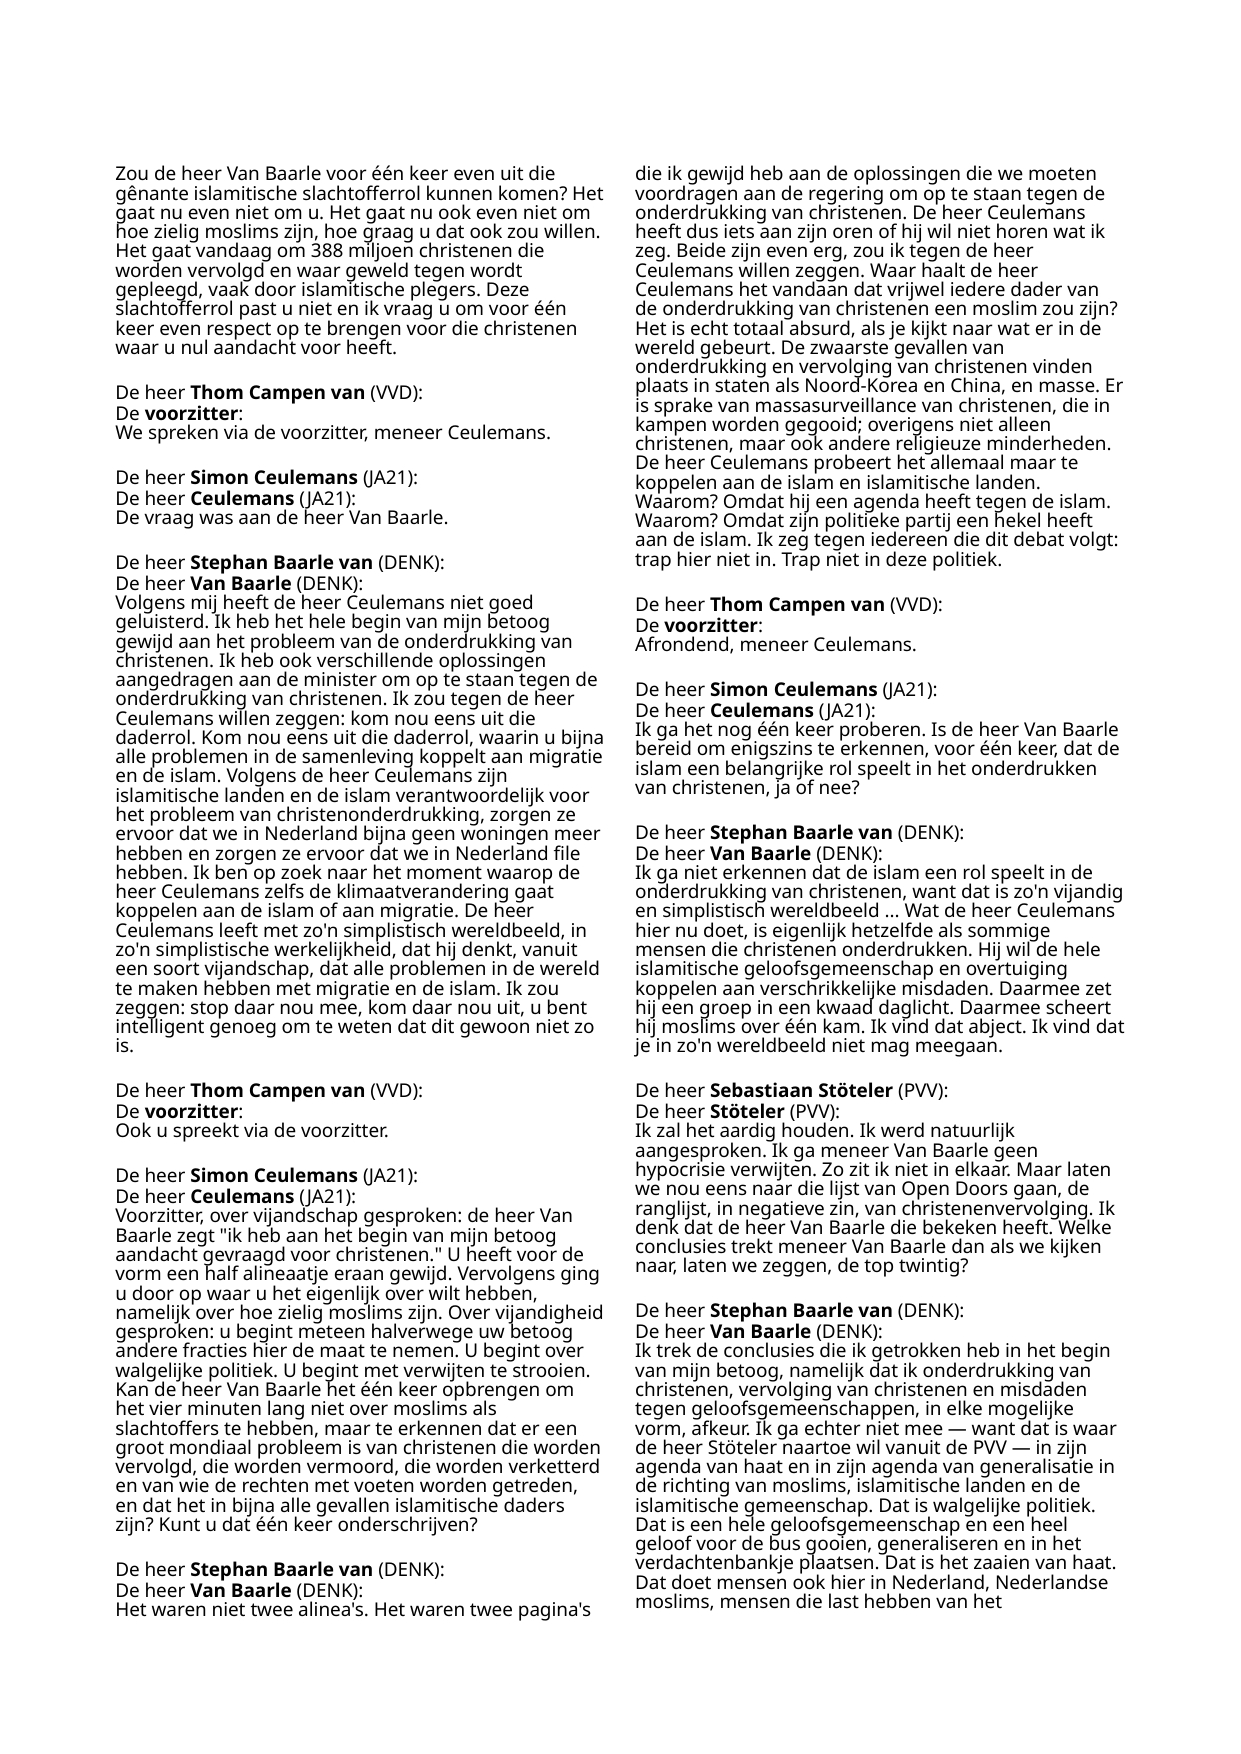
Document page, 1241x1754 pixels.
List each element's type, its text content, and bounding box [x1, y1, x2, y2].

text De heer Ceulemans (JA21): [635, 702, 1125, 721]
text De heer Thom Campen van (VVD): [115, 1077, 605, 1103]
text De heer Stephan Baarle van (DENK): [635, 1297, 1125, 1323]
text De heer Van Baarle (DENK): [635, 1323, 1125, 1342]
text De heer Stephan Baarle van (DENK): [635, 819, 1125, 844]
text Ik ga het nog één keer proberen. Is de heer Van Baarle bereid om enigszins te erkennen, voor één keer, dat de islam een belangrijke rol speelt in het onderdrukken van christenen, ja of nee? [635, 721, 1125, 798]
text De heer Sebastiaan Stöteler (PVV): [635, 1077, 1125, 1103]
text De heer Ceulemans (JA21): [115, 1188, 605, 1207]
text De heer Thom Campen van (VVD): [635, 591, 1125, 617]
text Ik trek de conclusies die ik getrokken heb in het begin van mijn betoog, namelijk dat ik onderdrukking van christenen, vervolging van christenen en misdaden tegen geloofsgemeenschappen, in elke mogelijke vorm, afkeur. Ik ga echter niet mee — want dat is waar de heer Stöteler naartoe wil vanuit de PVV — in zijn agenda van haat en in zijn agenda van generalisatie in de richting van moslims, islamitische landen en de islamitische gemeenschap. Dat is walgelijke politiek. Dat is een hele geloofsgemeenschap en een heel geloof voor de bus gooien, generaliseren en in het verdachtenbankje plaatsen. Dat is het zaaien van haat. Dat doet mensen ook hier in Nederland, Nederlandse moslims, mensen die last hebben van het [635, 1342, 1125, 1612]
text Afrondend, meneer Ceulemans. [635, 636, 1125, 655]
text De heer Stephan Baarle van (DENK): [115, 1556, 605, 1582]
text De heer Simon Ceulemans (JA21): [115, 1162, 605, 1188]
text Ook u spreekt via de voorzitter. [115, 1122, 605, 1142]
text De vraag was aan de heer Van Baarle. [115, 509, 605, 528]
text die ik gewijd heb aan de oplossingen die we moeten voordragen aan de regering om op te staan tegen de onderdrukking van christenen. De heer Ceulemans heeft dus iets aan zijn oren of hij wil niet horen wat ik zeg. Beide zijn even erg, zou ik tegen de heer Ceulemans willen zeggen. Waar haalt de heer Ceulemans het vandaan dat vrijwel iedere dader van de onderdrukking van christenen een moslim zou zijn? Het is echt totaal absurd, als je kijkt naar wat er in de wereld gebeurt. De zwaarste gevallen van onderdrukking en vervolging van christenen vinden plaats in staten als Noord-Korea en China, en masse. Er is sprake van massasurveillance van christenen, die in kampen worden gegooid; overigens niet alleen christenen, maar ook andere religieuze minderheden. De heer Ceulemans probeert het allemaal maar te koppelen aan de islam en islamitische landen. Waarom? Omdat hij een agenda heeft tegen de islam. Waarom? Omdat zijn politieke partij een hekel heeft aan de islam. Ik zeg tegen iedereen die dit debat volgt: trap hier niet in. Trap niet in deze politiek. [635, 165, 1125, 570]
text Ik zal het aardig houden. Ik werd natuurlijk aangesproken. Ik ga meneer Van Baarle geen hypocrisie verwijten. Zo zit ik niet in elkaar. Maar laten we nou eens naar die lijst van Open Doors gaan, de ranglijst, in negatieve zin, van christenenvervolging. Ik denk dat de heer Van Baarle die bekeken heeft. Welke conclusies trekt meneer Van Baarle dan als we kijken naar, laten we zeggen, de top twintig? [635, 1122, 1125, 1277]
text De voorzitter: [635, 617, 1125, 636]
text De heer Stöteler (PVV): [635, 1103, 1125, 1122]
text Voorzitter, over vijandschap gesproken: de heer Van Baarle zegt "ik heb aan het begin van mijn betoog aandacht gevraagd voor christenen." U heeft voor de vorm een half alineaatje eraan gewijd. Vervolgens ging u door op waar u het eigenlijk over wilt hebben, namelijk over hoe zielig moslims zijn. Over vijandigheid gesproken: u begint meteen halverwege uw betoog andere fracties hier de maat te nemen. U begint over walgelijke politiek. U begint met verwijten te strooien. Kan de heer Van Baarle het één keer opbrengen om het vier minuten lang niet over moslims als slachtoffers te hebben, maar te erkennen dat er een groot mondiaal probleem is van christenen die worden vervolgd, die worden vermoord, die worden verketterd en van wie de rechten met voeten worden getreden, en dat het in bijna alle gevallen islamitische daders zijn? Kunt u dat één keer onderschrijven? [115, 1207, 605, 1535]
text De heer Van Baarle (DENK): [635, 844, 1125, 864]
text De voorzitter: [115, 1103, 605, 1122]
text De heer Van Baarle (DENK): [115, 575, 605, 594]
text Volgens mij heeft de heer Ceulemans niet goed geluisterd. Ik heb het hele begin van mijn betoog gewijd aan het probleem van de onderdrukking van christenen. Ik heb ook verschillende oplossingen aangedragen aan de minister om op te staan tegen de onderdrukking van christenen. Ik zou tegen de heer Ceulemans willen zeggen: kom nou eens uit die daderrol. Kom nou eens uit die daderrol, waarin u bijna alle problemen in de samenleving koppelt aan migratie en de islam. Volgens de heer Ceulemans zijn islamitische landen en de islam verantwoordelijk voor het probleem van christenonderdrukking, zorgen ze ervoor dat we in Nederland bijna geen woningen meer hebben en zorgen ze ervoor dat we in Nederland file hebben. Ik ben op zoek naar het moment waarop de heer Ceulemans zelfs de klimaatverandering gaat koppelen aan de islam of aan migratie. De heer Ceulemans leeft met zo'n simplistisch wereldbeeld, in zo'n simplistische werkelijkheid, dat hij denkt, vanuit een soort vijandschap, dat alle problemen in de wereld te maken hebben met migratie en de islam. Ik zou zeggen: stop daar nou mee, kom daar nou uit, u bent intelligent genoeg om te weten dat dit gewoon niet zo is. [115, 594, 605, 1057]
text Het waren niet twee alinea's. Het waren twee pagina's [115, 1601, 605, 1620]
text De heer Thom Campen van (VVD): [115, 379, 605, 404]
text Ik ga niet erkennen dat de islam een rol speelt in de onderdrukking van christenen, want dat is zo'n vijandig en simplistisch wereldbeeld ... Wat de heer Ceulemans hier nu doet, is eigenlijk hetzelfde als sommige mensen die christenen onderdrukken. Hij wil de hele islamitische geloofsgemeenschap en overtuiging koppelen aan verschrikkelijke misdaden. Daarmee zet hij een groep in een kwaad daglicht. Daarmee scheert hij moslims over één kam. Ik vind dat abject. Ik vind dat je in zo'n wereldbeeld niet mag meegaan. [635, 864, 1125, 1057]
text De heer Simon Ceulemans (JA21): [115, 464, 605, 490]
text Zou de heer Van Baarle voor één keer even uit die gênante islamitische slachtofferrol kunnen komen? Het gaat nu even niet om u. Het gaat nu ook even niet om hoe zielig moslims zijn, hoe graag u dat ook zou willen. Het gaat vandaag om 388 miljoen christenen die worden vervolgd en waar geweld tegen wordt gepleegd, vaak door islamitische plegers. Deze slachtofferrol past u niet en ik vraag u om voor één keer even respect op te brengen voor die christenen waar u nul aandacht voor heeft. [115, 165, 605, 358]
text De heer Van Baarle (DENK): [115, 1582, 605, 1601]
text De heer Stephan Baarle van (DENK): [115, 549, 605, 575]
text De heer Ceulemans (JA21): [115, 490, 605, 509]
text De voorzitter: [115, 404, 605, 424]
text De heer Simon Ceulemans (JA21): [635, 676, 1125, 702]
text We spreken via de voorzitter, meneer Ceulemans. [115, 424, 605, 443]
